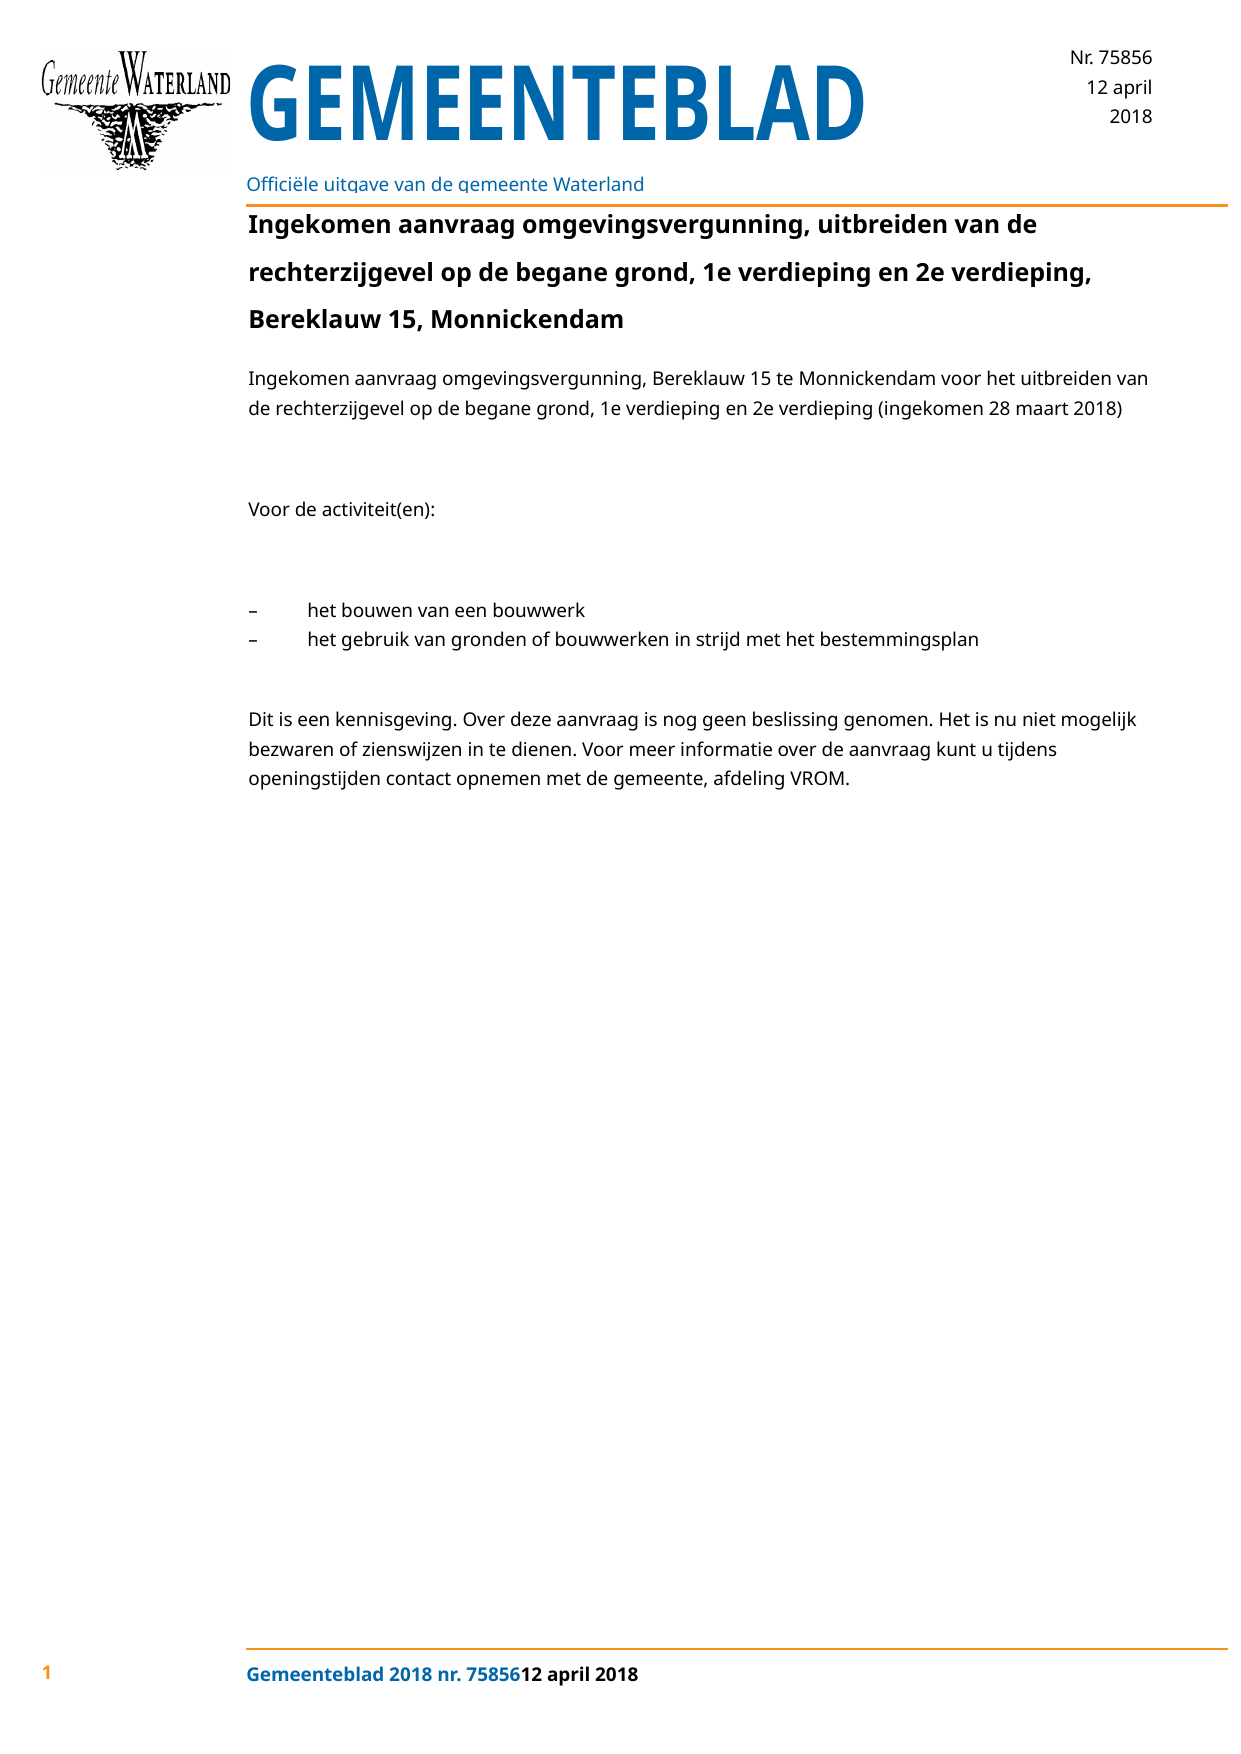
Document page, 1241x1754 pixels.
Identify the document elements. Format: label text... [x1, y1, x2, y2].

text Voor de activiteit(en): [248, 496, 1152, 522]
picture [41, 47, 231, 172]
text Ingekomen aanvraag omgevingsvergunning, Bereklauw 15 te Monnickendam voor het uitbreiden van de rechterzijgevel op de begane grond, 1e verdieping en 2e verdieping (ingekomen 28 maart 2018) [248, 366, 1152, 421]
list het bouwen van een bouwwerk [248, 597, 1152, 622]
list het gebruik van gronden of bouwwerken in strijd met het bestemmingsplan [248, 626, 1152, 652]
text Dit is een kennisgeving. Over deze aanvraag is nog geen beslissing genomen. Het is nu niet mogelijk bezwaren of zienswijzen in te dienen. Voor meer informatie over de aanvraag kunt u tijdens openingstijden contact opnemen met de gemeente, afdeling VROM. [248, 706, 1152, 791]
text Ingekomen aanvraag omgevingsvergunning, uitbreiden van de rechterzijgevel op de begane grond, 1e verdieping en 2e verdieping, Bereklauw 15, Monnickendam [248, 207, 1152, 336]
